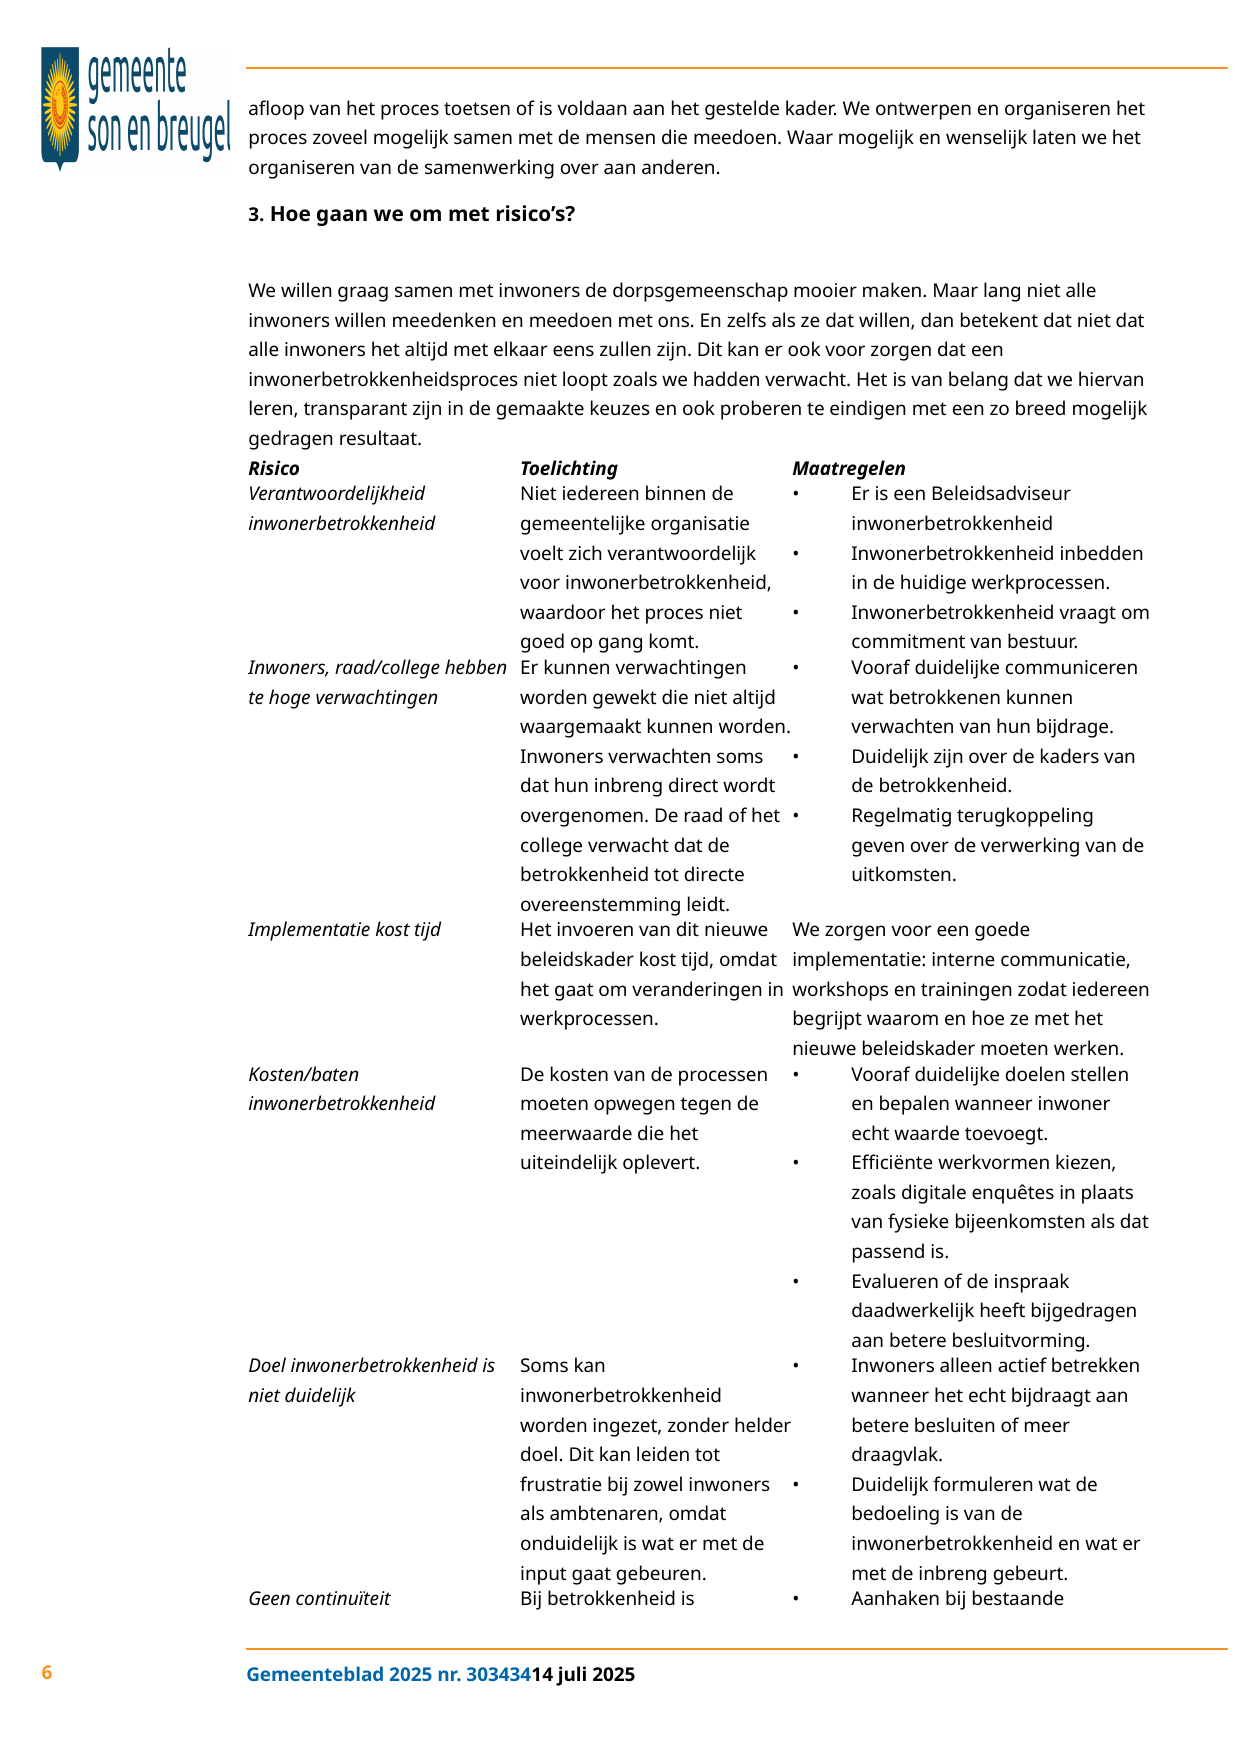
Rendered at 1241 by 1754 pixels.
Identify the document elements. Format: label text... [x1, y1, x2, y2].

text We willen graag samen met inwoners de dorpsgemeenschap mooier maken. Maar lang niet alle inwoners willen meedenken en meedoen met ons. En zelfs als ze dat willen, dan betekent dat niet dat alle inwoners het altijd met elkaar eens zullen zijn. Dit kan er ook voor zorgen dat een inwonerbetrokkenheidsproces niet loopt zoals we hadden verwacht. Het is van belang dat we hiervan leren, transparant zijn in de gemaakte keuzes en ook proberen te eindigen met een zo breed mogelijk gedragen resultaat. [248, 277, 1152, 451]
table_header Risico [248, 455, 520, 481]
table_cell Niet iedereen binnen de gemeentelijke organisatie voelt zich verantwoordelijk voor inwonerbetrokkenheid, waardoor het proces niet goed op gang komt. [520, 481, 792, 654]
table_cell Inwoners, raad/college hebben te hoge verwachtingen [248, 654, 520, 917]
table_cell Verantwoordelijkheid inwonerbetrokkenheid [248, 481, 520, 654]
table_cell Geen continuïteit [248, 1586, 520, 1611]
picture [41, 47, 231, 172]
table_cell Er is een Beleidsadviseur inwonerbetrokkenheid Inwonerbetrokkenheid inbedden in de huidige werkprocessen. Inwonerbetrokkenheid vraagt om commitment van bestuur. [792, 481, 1152, 654]
table_cell We zorgen voor een goede implementatie: interne communicatie, workshops en trainingen zodat iedereen begrijpt waarom en hoe ze met het nieuwe beleidskader moeten werken. [792, 917, 1152, 1061]
table_cell Vooraf duidelijke communiceren wat betrokkenen kunnen verwachten van hun bijdrage. Duidelijk zijn over de kaders van de betrokkenheid. Regelmatig terugkoppeling geven over de verwerking van de uitkomsten. [792, 654, 1152, 917]
table_cell De kosten van de processen moeten opwegen tegen de meerwaarde die het uiteindelijk oplevert. [520, 1061, 792, 1353]
table_cell Implementatie kost tijd [248, 917, 520, 1061]
table_header Toelichting [520, 455, 792, 481]
table_cell Doel inwonerbetrokkenheid is niet duidelijk [248, 1353, 520, 1586]
table_header Maatregelen [792, 455, 1152, 481]
table_cell Bij betrokkenheid is [520, 1586, 792, 1611]
table_cell Er kunnen verwachtingen worden gewekt die niet altijd waargemaakt kunnen worden. Inwoners verwachten soms dat hun inbreng direct wordt overgenomen. De raad of het college verwacht dat de betrokkenheid tot directe overeenstemming leidt. [520, 654, 792, 917]
table_cell Inwoners alleen actief betrekken wanneer het echt bijdraagt aan betere besluiten of meer draagvlak. Duidelijk formuleren wat de bedoeling is van de inwonerbetrokkenheid en wat er met de inbreng gebeurt. [792, 1353, 1152, 1586]
table_cell Aanhaken bij bestaande [792, 1586, 1152, 1611]
text afloop van het proces toetsen of is voldaan aan het gestelde kader. We ontwerpen en organiseren het proces zoveel mogelijk samen met de mensen die meedoen. Waar mogelijk en wenselijk laten we het organiseren van de samenwerking over aan anderen. [248, 95, 1152, 180]
table_cell Soms kan inwonerbetrokkenheid worden ingezet, zonder helder doel. Dit kan leiden tot frustratie bij zowel inwoners als ambtenaren, omdat onduidelijk is wat er met de input gaat gebeuren. [520, 1353, 792, 1586]
table_cell Het invoeren van dit nieuwe beleidskader kost tijd, omdat het gaat om veranderingen in werkprocessen. [520, 917, 792, 1061]
table_cell Kosten/baten inwonerbetrokkenheid [248, 1061, 520, 1353]
table_cell Vooraf duidelijke doelen stellen en bepalen wanneer inwoner echt waarde toevoegt. Efficiënte werkvormen kiezen, zoals digitale enquêtes in plaats van fysieke bijeenkomsten als dat passend is. Evalueren of de inspraak daadwerkelijk heeft bijgedragen aan betere besluitvorming. [792, 1061, 1152, 1353]
text 3. Hoe gaan we om met risico’s? [248, 199, 1152, 228]
